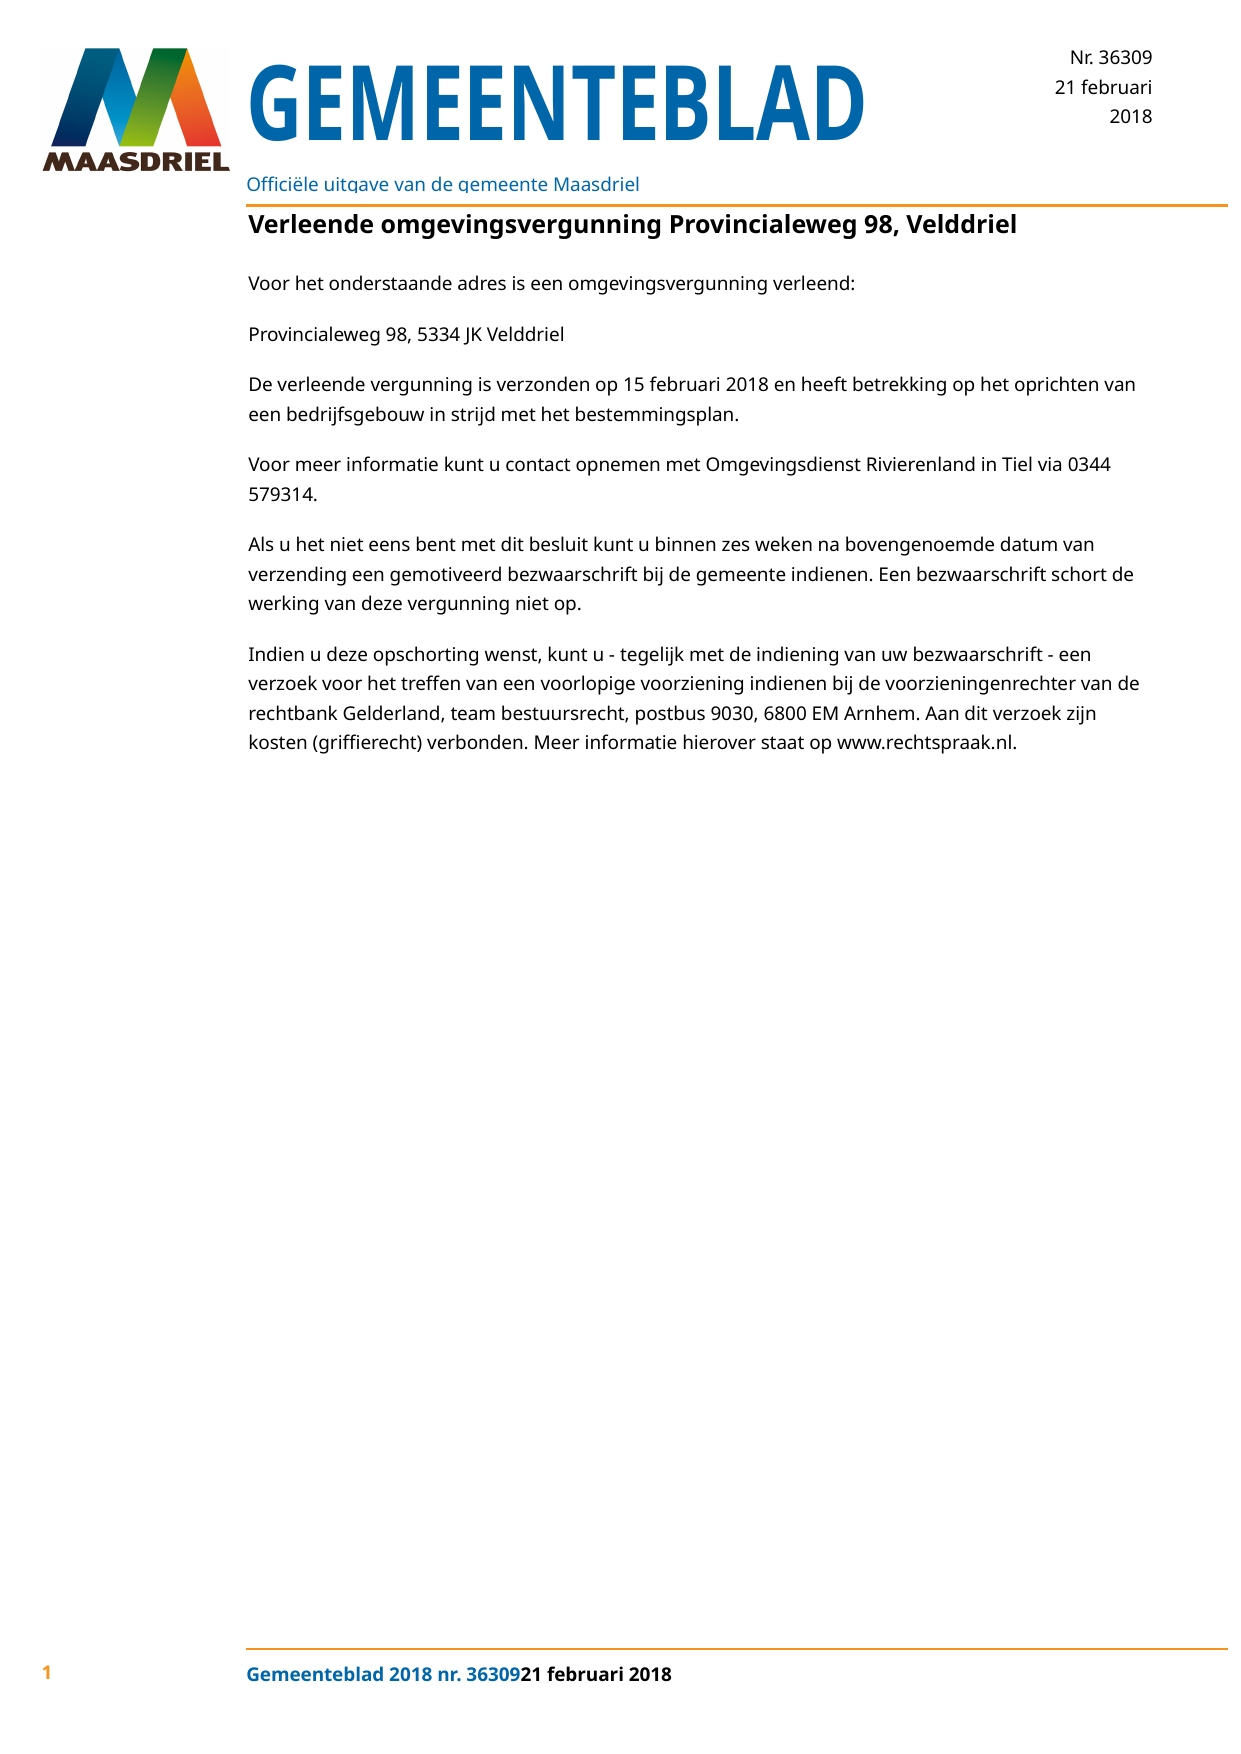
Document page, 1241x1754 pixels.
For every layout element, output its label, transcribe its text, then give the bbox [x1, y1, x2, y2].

text Voor meer informatie kunt u contact opnemen met Omgevingsdienst Rivierenland in Tiel via 0344 579314. [248, 451, 1152, 506]
picture [41, 47, 231, 172]
text Voor het onderstaande adres is een omgevingsvergunning verleend: [248, 270, 1152, 296]
text Provincialeweg 98, 5334 JK Velddriel [248, 321, 1152, 346]
text Als u het niet eens bent met dit besluit kunt u binnen zes weken na bovengenoemde datum van verzending een gemotiveerd bezwaarschrift bij de gemeente indienen. Een bezwaarschrift schort de werking van deze vergunning niet op. [248, 531, 1152, 616]
text Indien u deze opschorting wenst, kunt u - tegelijk met de indiening van uw bezwaarschrift - een verzoek voor het treffen van een voorlopige voorziening indienen bij de voorzieningenrechter van de rechtbank Gelderland, team bestuursrecht, postbus 9030, 6800 EM Arnhem. Aan dit verzoek zijn kosten (griffierecht) verbonden. Meer informatie hierover staat op www.rechtspraak.nl. [248, 641, 1152, 755]
text De verleende vergunning is verzonden op 15 februari 2018 en heeft betrekking op het oprichten van een bedrijfsgebouw in strijd met het bestemmingsplan. [248, 371, 1152, 426]
text Verleende omgevingsvergunning Provincialeweg 98, Velddriel [248, 207, 1152, 241]
